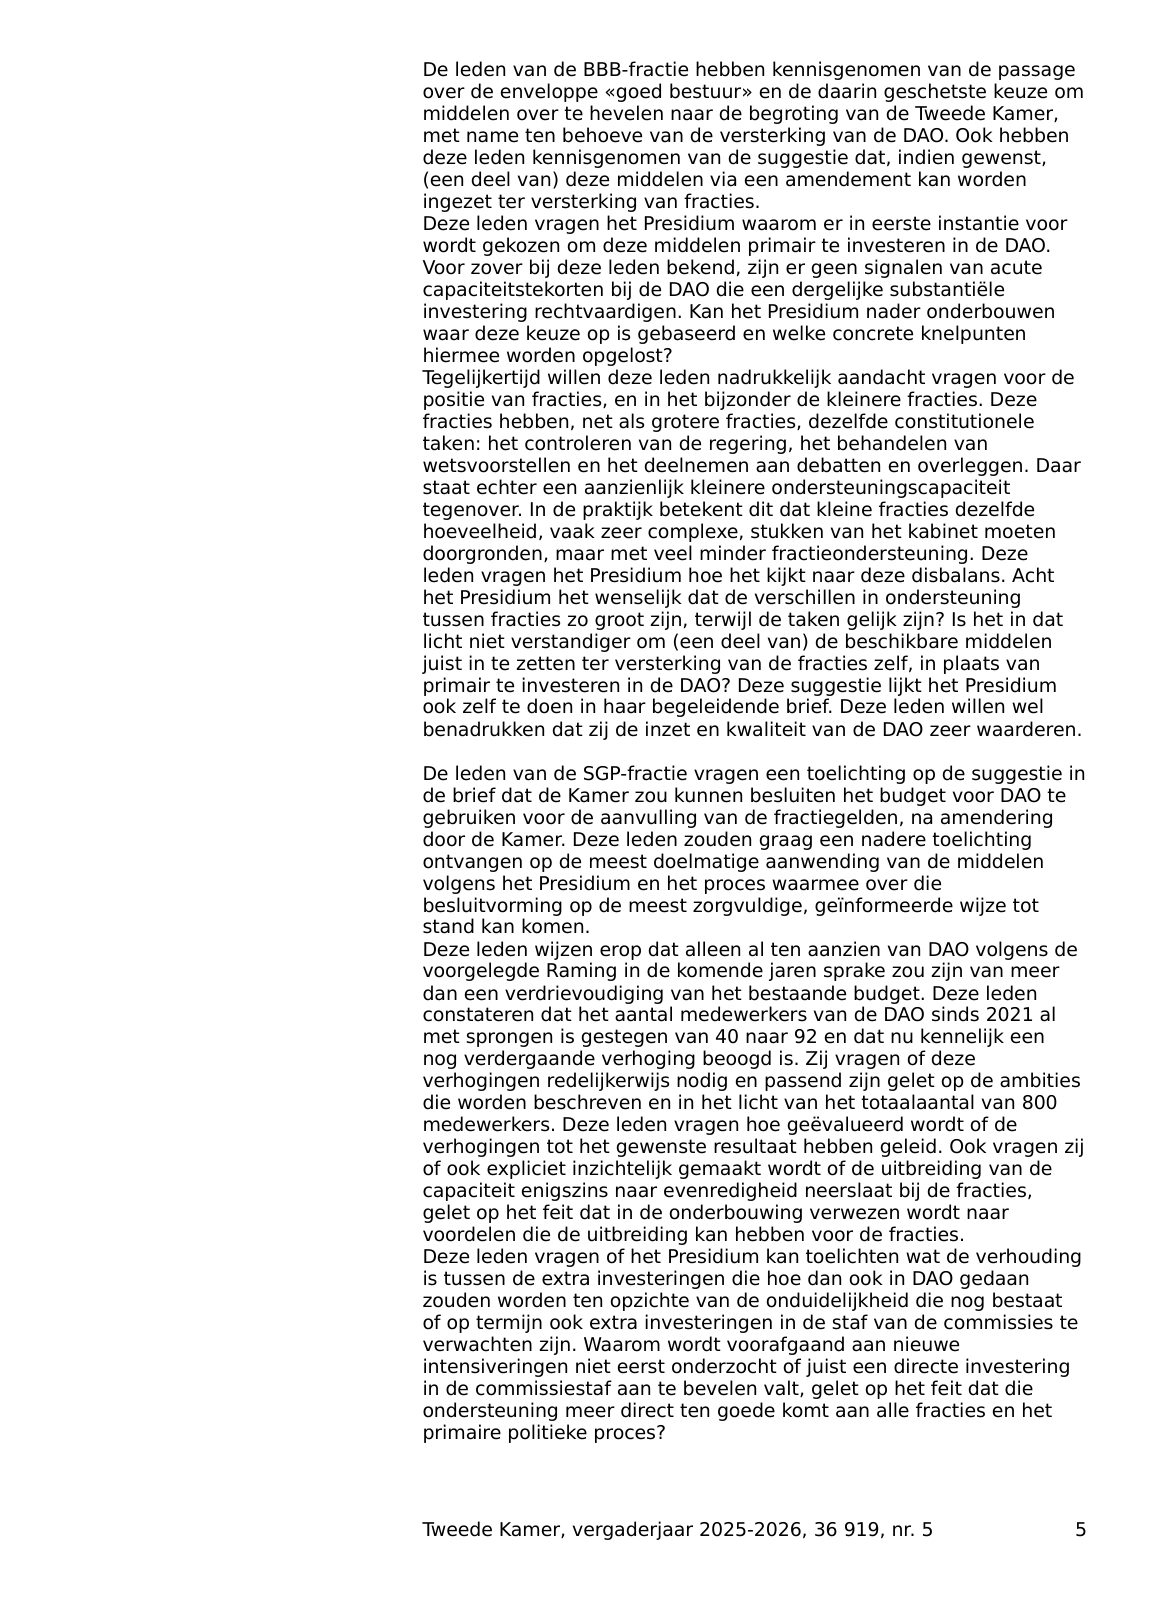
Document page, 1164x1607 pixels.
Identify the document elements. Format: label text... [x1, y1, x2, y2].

text De leden van de SGP-fractie vragen een toelichting op de suggestie in de brief dat de Kamer zou kunnen besluiten het budget voor DAO te gebruiken voor de aanvulling van de fractiegelden, na amendering door de Kamer. Deze leden zouden graag een nadere toelichting ontvangen op de meest doelmatige aanwending van de middelen volgens het Presidium en het proces waarmee over die besluitvorming op de meest zorgvuldige, geïnformeerde wijze tot stand kan komen. [422, 763, 1087, 938]
text Deze leden wijzen erop dat alleen al ten aanzien van DAO volgens de voorgelegde Raming in de komende jaren sprake zou zijn van meer dan een verdrievoudiging van het bestaande budget. Deze leden constateren dat het aantal medewerkers van de DAO sinds 2021 al met sprongen is gestegen van 40 naar 92 en dat nu kennelijk een nog verdergaande verhoging beoogd is. Zij vragen of deze verhogingen redelijkerwijs nodig en passend zijn gelet op de ambities die worden beschreven en in het licht van het totaalaantal van 800 medewerkers. Deze leden vragen hoe geëvalueerd wordt of de verhogingen tot het gewenste resultaat hebben geleid. Ook vragen zij of ook expliciet inzichtelijk gemaakt wordt of de uitbreiding van de capaciteit enigszins naar evenredigheid neerslaat bij de fracties, gelet op het feit dat in de onderbouwing verwezen wordt naar voordelen die de uitbreiding kan hebben voor de fracties. [422, 938, 1087, 1246]
text Tegelijkertijd willen deze leden nadrukkelijk aandacht vragen voor de positie van fracties, en in het bijzonder de kleinere fracties. Deze fracties hebben, net als grotere fracties, dezelfde constitutionele taken: het controleren van de regering, het behandelen van wetsvoorstellen en het deelnemen aan debatten en overleggen. Daar staat echter een aanzienlijk kleinere ondersteuningscapaciteit tegenover. In de praktijk betekent dit dat kleine fracties dezelfde hoeveelheid, vaak zeer complexe, stukken van het kabinet moeten doorgronden, maar met veel minder fractieondersteuning. Deze leden vragen het Presidium hoe het kijkt naar deze disbalans. Acht het Presidium het wenselijk dat de verschillen in ondersteuning tussen fracties zo groot zijn, terwijl de taken gelijk zijn? Is het in dat licht niet verstandiger om (een deel van) de beschikbare middelen juist in te zetten ter versterking van de fracties zelf, in plaats van primair te investeren in de DAO? Deze suggestie lijkt het Presidium ook zelf te doen in haar begeleidende brief. Deze leden willen wel benadrukken dat zij de inzet en kwaliteit van de DAO zeer waarderen. [422, 367, 1087, 740]
text Deze leden vragen of het Presidium kan toelichten wat de verhouding is tussen de extra investeringen die hoe dan ook in DAO gedaan zouden worden ten opzichte van de onduidelijkheid die nog bestaat of op termijn ook extra investeringen in de staf van de commissies te verwachten zijn. Waarom wordt voorafgaand aan nieuwe intensiveringen niet eerst onderzocht of juist een directe investering in de commissiestaf aan te bevelen valt, gelet op het feit dat die ondersteuning meer direct ten goede komt aan alle fracties en het primaire politieke proces? [422, 1246, 1087, 1444]
text De leden van de BBB-fractie hebben kennisgenomen van de passage over de enveloppe «goed bestuur» en de daarin geschetste keuze om middelen over te hevelen naar de begroting van de Tweede Kamer, met name ten behoeve van de versterking van de DAO. Ook hebben deze leden kennisgenomen van de suggestie dat, indien gewenst, (een deel van) deze middelen via een amendement kan worden ingezet ter versterking van fracties. [422, 59, 1087, 213]
text Deze leden vragen het Presidium waarom er in eerste instantie voor wordt gekozen om deze middelen primair te investeren in de DAO. Voor zover bij deze leden bekend, zijn er geen signalen van acute capaciteitstekorten bij de DAO die een dergelijke substantiële investering rechtvaardigen. Kan het Presidium nader onderbouwen waar deze keuze op is gebaseerd en welke concrete knelpunten hiermee worden opgelost? [422, 213, 1087, 367]
